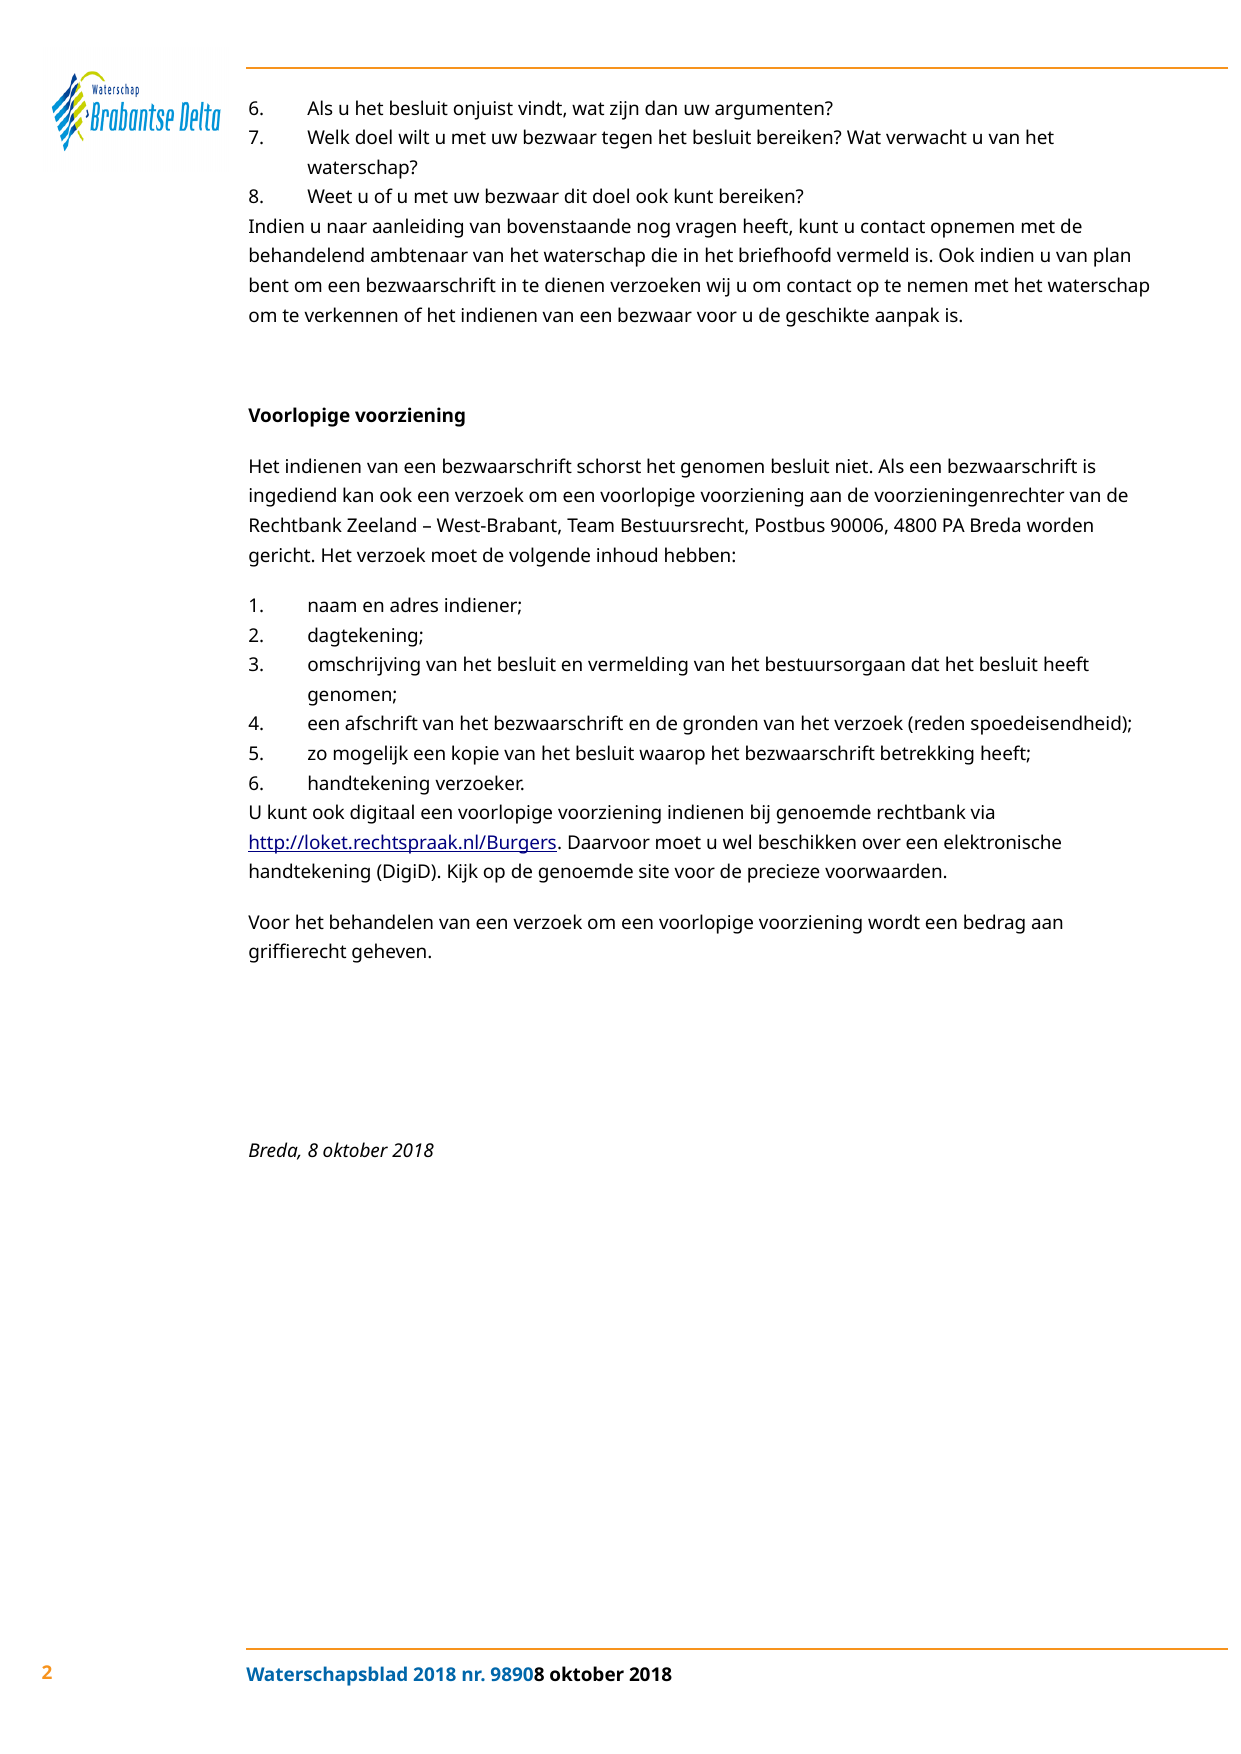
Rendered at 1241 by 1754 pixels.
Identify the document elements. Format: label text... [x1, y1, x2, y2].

list dagtekening; [248, 622, 1152, 648]
list omschrijving van het besluit en vermelding van het bestuursorgaan dat het besluit heeft genomen; [248, 651, 1152, 707]
list Als u het besluit onjuist vindt, wat zijn dan uw argumenten? [248, 95, 1152, 121]
list Welk doel wilt u met uw bezwaar tegen het besluit bereiken? Wat verwacht u van het waterschap? [248, 124, 1152, 180]
picture [41, 47, 231, 172]
list zo mogelijk een kopie van het besluit waarop het bezwaarschrift betrekking heeft; [248, 740, 1152, 766]
list naam en adres indiener; [248, 592, 1152, 618]
text U kunt ook digitaal een voorlopige voorziening indienen bij genoemde rechtbank via http://loket.rechtspraak.nl/Burgers. Daarvoor moet u wel beschikken over een elektronische handtekening (DigiD). Kijk op de genoemde site voor de precieze voorwaarden. [248, 799, 1152, 884]
text Voorlopige voorziening [248, 403, 1152, 428]
text Voor het behandelen van een verzoek om een voorlopige voorziening wordt een bedrag aan griffierecht geheven. [248, 909, 1152, 964]
text Breda, 8 oktober 2018 [248, 1138, 1152, 1163]
text Indien u naar aanleiding van bovenstaande nog vragen heeft, kunt u contact opnemen met de behandelend ambtenaar van het waterschap die in het briefhoofd vermeld is. Ook indien u van plan bent om een bezwaarschrift in te dienen verzoeken wij u om contact op te nemen met het waterschap om te verkennen of het indienen van een bezwaar voor u de geschikte aanpak is. [248, 213, 1152, 328]
list handtekening verzoeker. [248, 770, 1152, 796]
list Weet u of u met uw bezwaar dit doel ook kunt bereiken? [248, 183, 1152, 209]
text Het indienen van een bezwaarschrift schorst het genomen besluit niet. Als een bezwaarschrift is ingediend kan ook een verzoek om een voorlopige voorziening aan de voorzieningenrechter van de Rechtbank Zeeland – West-Brabant, Team Bestuursrecht, Postbus 90006, 4800 PA Breda worden gericht. Het verzoek moet de volgende inhoud hebben: [248, 453, 1152, 568]
list een afschrift van het bezwaarschrift en de gronden van het verzoek (reden spoedeisendheid); [248, 711, 1152, 736]
